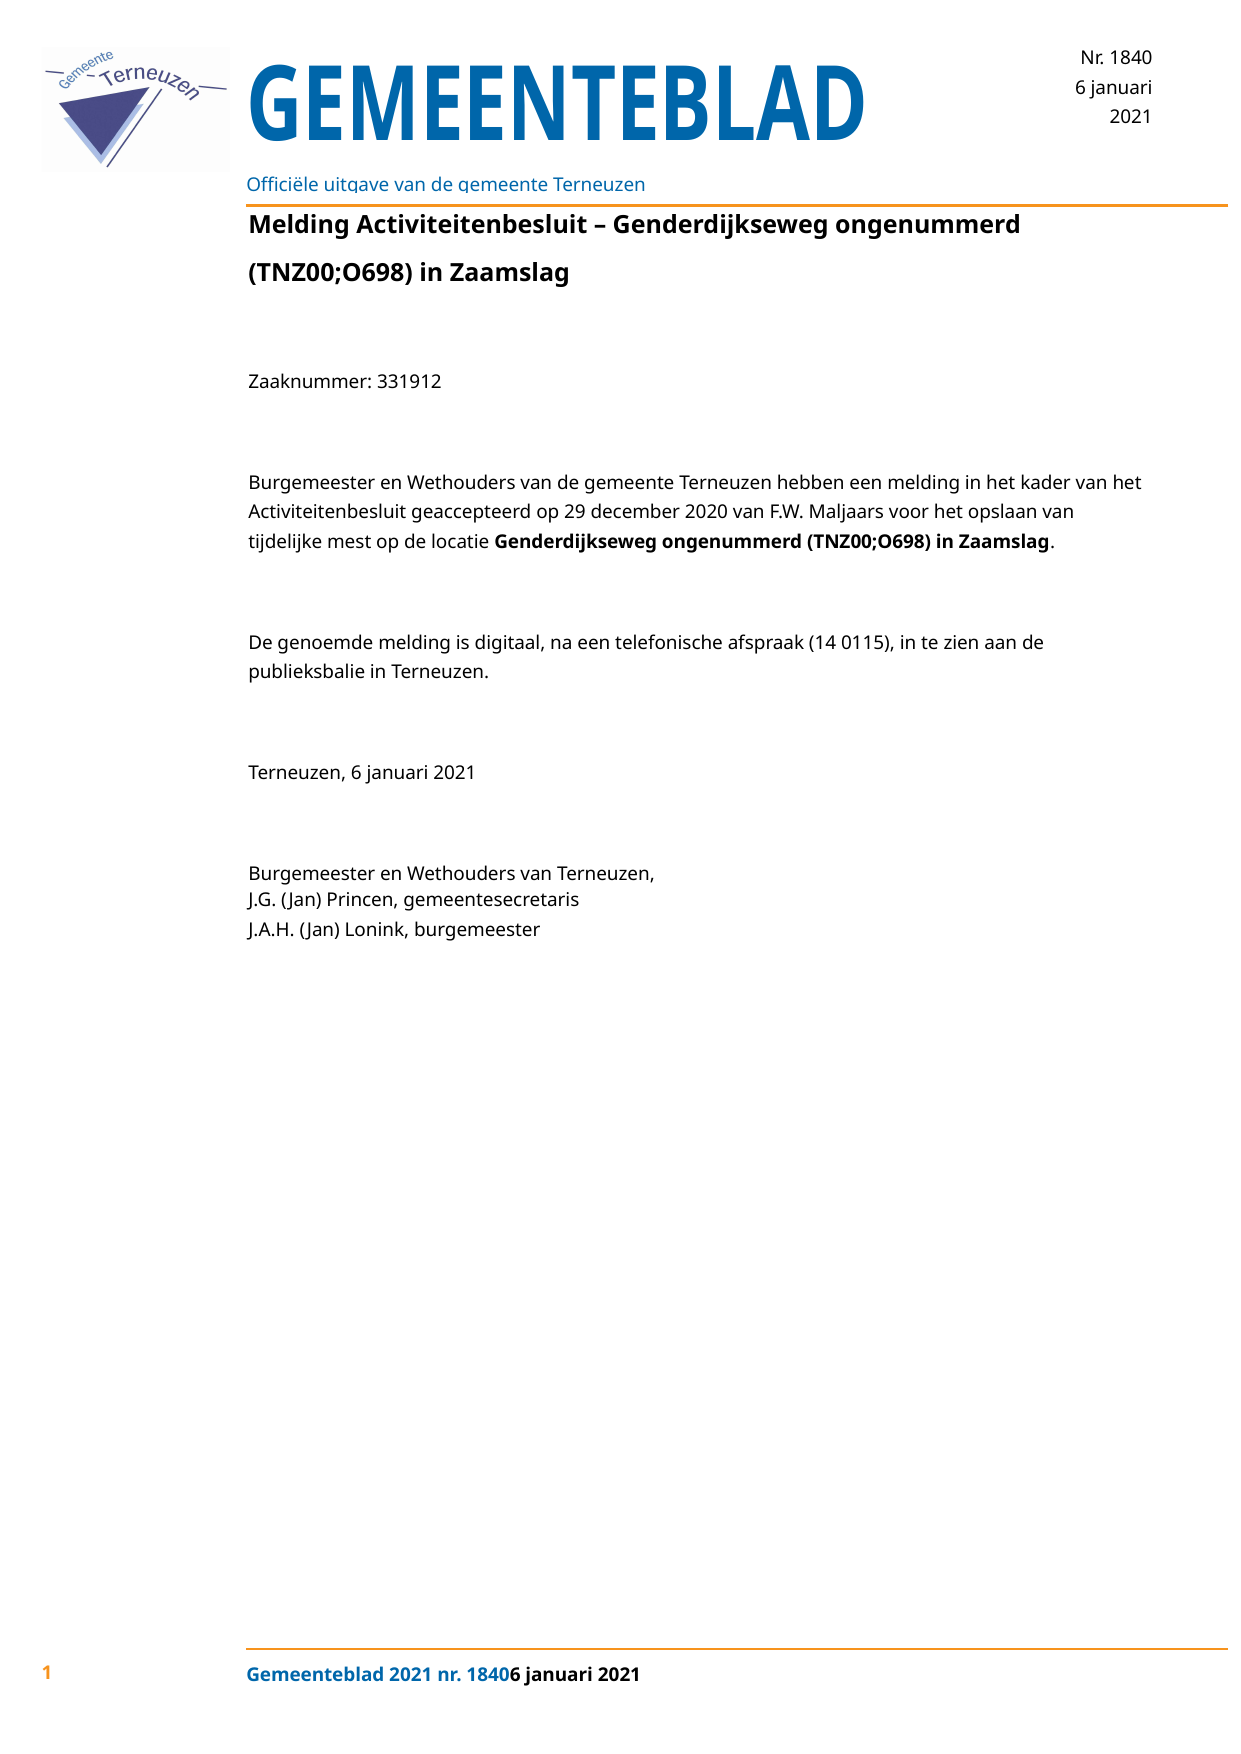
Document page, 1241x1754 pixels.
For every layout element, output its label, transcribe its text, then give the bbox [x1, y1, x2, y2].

table_cell J.G. (Jan) Princen, gemeentesecretaris J.A.H. (Jan) Lonink, burgemeester [248, 886, 700, 942]
table_cell [700, 886, 1152, 942]
table_cell [248, 967, 700, 993]
text Zaaknummer: 331912 [248, 368, 1152, 394]
table_cell [700, 967, 1152, 993]
picture [41, 47, 231, 172]
text Melding Activiteitenbesluit – Genderdijkseweg ongenummerd (TNZ00;O698) in Zaamslag [248, 207, 1152, 288]
text Terneuzen, 6 januari 2021 [248, 759, 1152, 785]
text Burgemeester en Wethouders van de gemeente Terneuzen hebben een melding in het kader van het Activiteitenbesluit geaccepteerd op 29 december 2020 van F.W. Maljaars voor het opslaan van tijdelijke mest op de locatie Genderdijkseweg ongenummerd (TNZ00;O698) in Zaamslag. [248, 469, 1152, 554]
table_cell [248, 942, 1152, 967]
text De genoemde melding is digitaal, na een telefonische afspraak (14 0115), in te zien aan de publieksbalie in Terneuzen. [248, 629, 1152, 684]
table_header Burgemeester en Wethouders van Terneuzen, [248, 861, 1152, 886]
